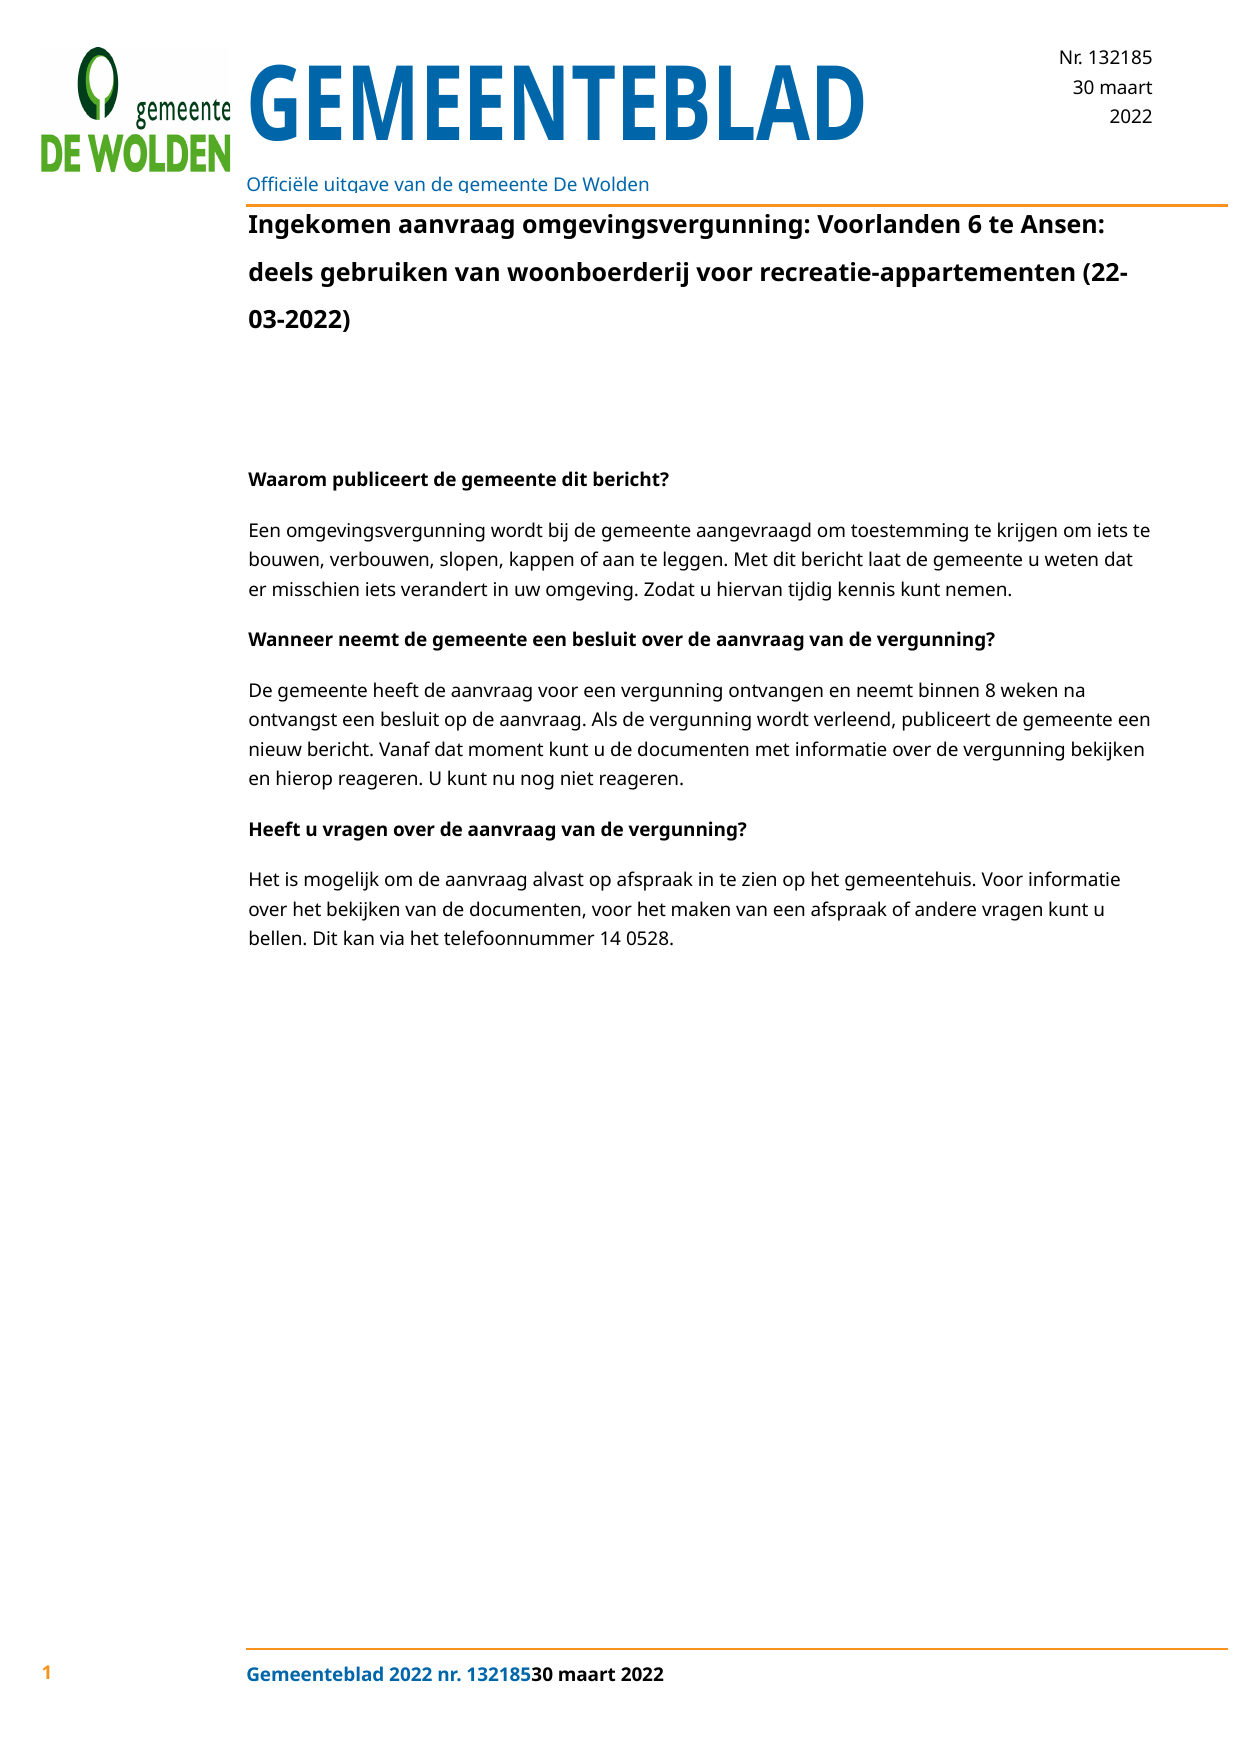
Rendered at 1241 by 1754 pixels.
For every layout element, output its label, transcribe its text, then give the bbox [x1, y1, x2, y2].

text Een omgevingsvergunning wordt bij de gemeente aangevraagd om toestemming te krijgen om iets te bouwen, verbouwen, slopen, kappen of aan te leggen. Met dit bericht laat de gemeente u weten dat er misschien iets verandert in uw omgeving. Zodat u hiervan tijdig kennis kunt nemen. [248, 517, 1152, 602]
text De gemeente heeft de aanvraag voor een vergunning ontvangen en neemt binnen 8 weken na ontvangst een besluit op de aanvraag. Als de vergunning wordt verleend, publiceert de gemeente een nieuw bericht. Vanaf dat moment kunt u de documenten met informatie over de vergunning bekijken en hierop reageren. U kunt nu nog niet reageren. [248, 677, 1152, 791]
picture [41, 47, 231, 172]
text Ingekomen aanvraag omgevingsvergunning: Voorlanden 6 te Ansen: deels gebruiken van woonboerderij voor recreatie-appartementen (22-03-2022) [248, 207, 1152, 336]
text Waarom publiceert de gemeente dit bericht? [248, 466, 1152, 492]
text Wanneer neemt de gemeente een besluit over de aanvraag van de vergunning? [248, 626, 1152, 652]
text Het is mogelijk om de aanvraag alvast op afspraak in te zien op het gemeentehuis. Voor informatie over het bekijken van de documenten, voor het maken van een afspraak of andere vragen kunt u bellen. Dit kan via het telefoonnummer 14 0528. [248, 866, 1152, 951]
text Heeft u vragen over de aanvraag van de vergunning? [248, 816, 1152, 842]
